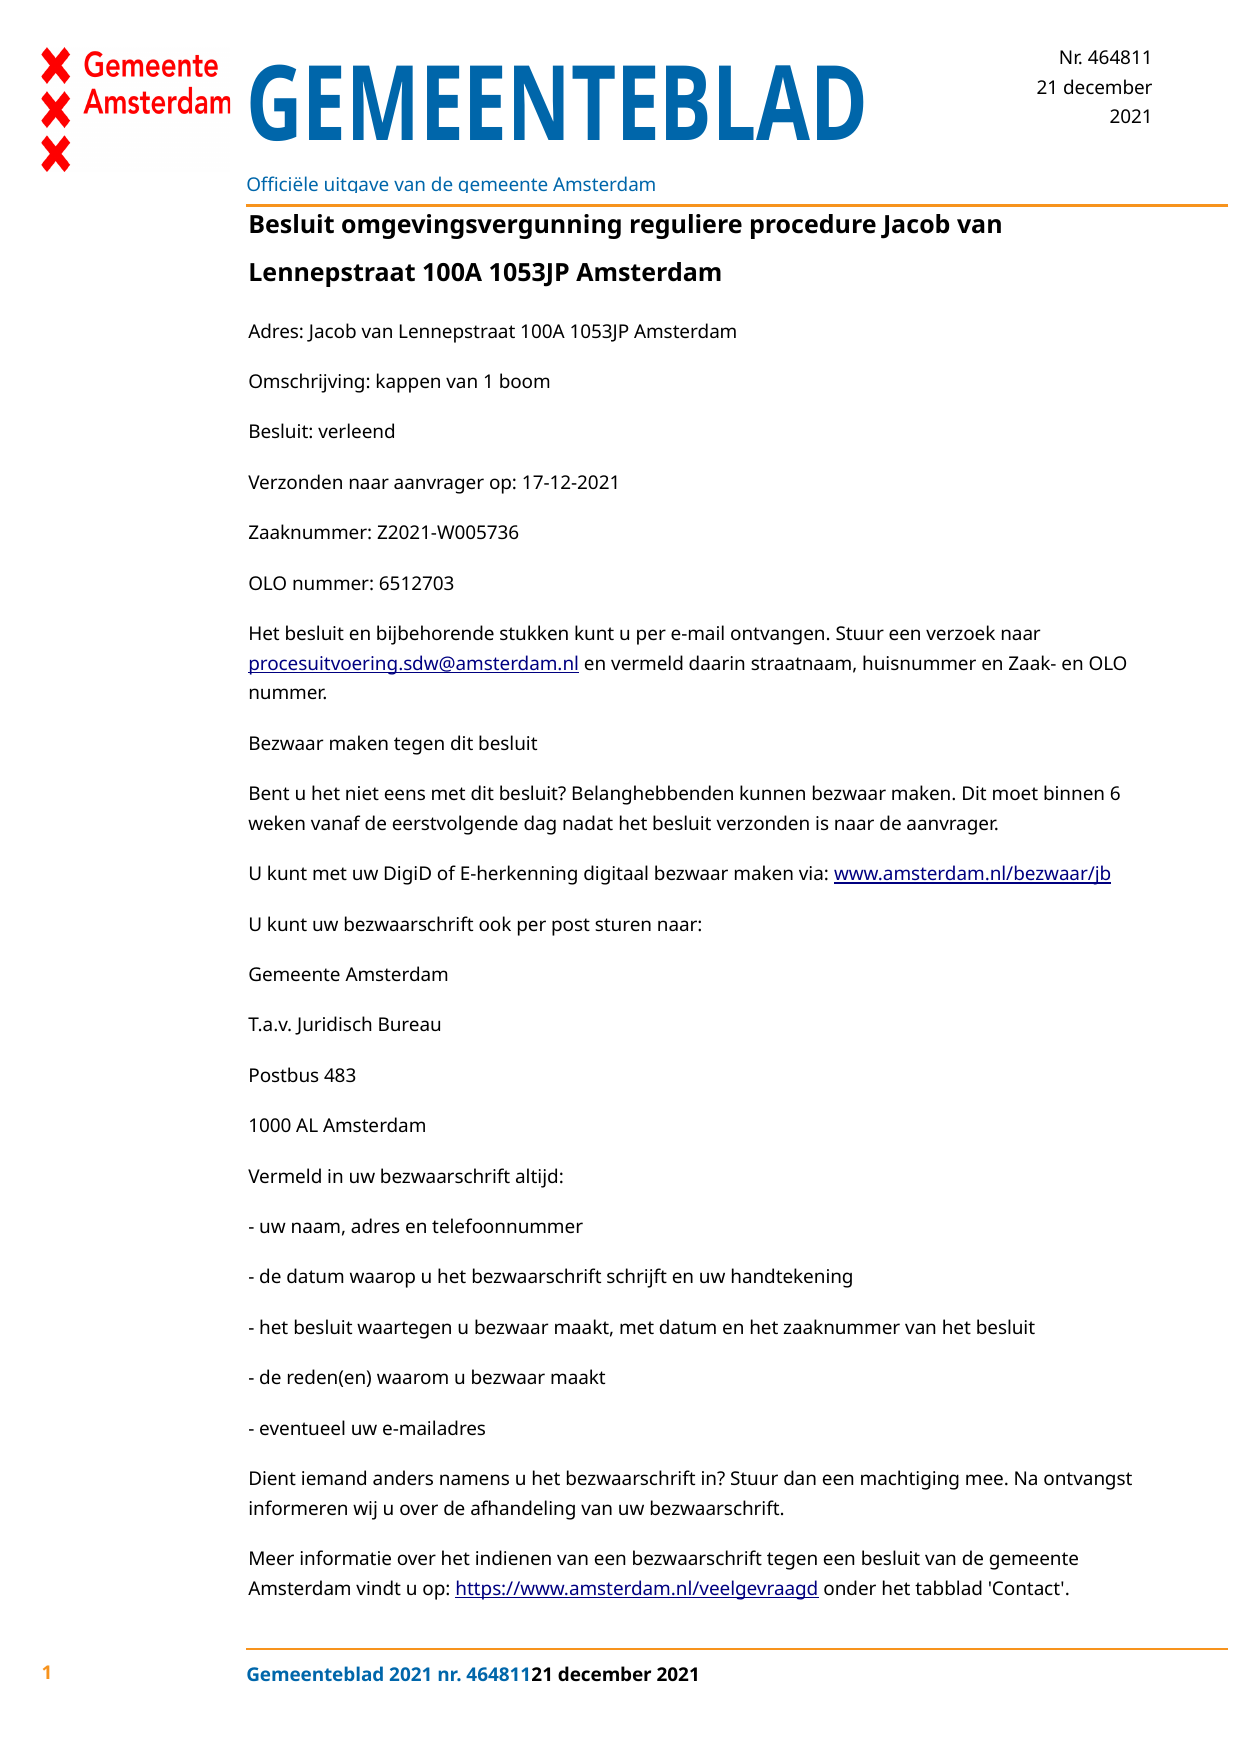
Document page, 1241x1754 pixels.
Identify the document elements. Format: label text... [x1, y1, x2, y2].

text 1000 AL Amsterdam [248, 1112, 1152, 1138]
text - het besluit waartegen u bezwaar maakt, met datum en het zaaknummer van het besluit [248, 1314, 1152, 1340]
text Gemeente Amsterdam [248, 961, 1152, 987]
picture [41, 47, 231, 172]
text Bent u het niet eens met dit besluit? Belanghebbenden kunnen bezwaar maken. Dit moet binnen 6 weken vanaf de eerstvolgende dag nadat het besluit verzonden is naar de aanvrager. [248, 780, 1152, 836]
text U kunt uw bezwaarschrift ook per post sturen naar: [248, 911, 1152, 937]
text - uw naam, adres en telefoonnummer [248, 1213, 1152, 1239]
text Dient iemand anders namens u het bezwaarschrift in? Stuur dan een machtiging mee. Na ontvangst informeren wij u over de afhandeling van uw bezwaarschrift. [248, 1465, 1152, 1521]
text Omschrijving: kappen van 1 boom [248, 368, 1152, 394]
text Verzonden naar aanvrager op: 17-12-2021 [248, 469, 1152, 495]
text Besluit: verleend [248, 419, 1152, 444]
text T.a.v. Juridisch Bureau [248, 1012, 1152, 1037]
text Adres: Jacob van Lennepstraat 100A 1053JP Amsterdam [248, 318, 1152, 344]
text Bezwaar maken tegen dit besluit [248, 730, 1152, 756]
text Het besluit en bijbehorende stukken kunt u per e-mail ontvangen. Stuur een verzoek naar procesuitvoering.sdw@amsterdam.nl en vermeld daarin straatnaam, huisnummer en Zaak- en OLO nummer. [248, 620, 1152, 705]
text OLO nummer: 6512703 [248, 570, 1152, 596]
text Besluit omgevingsvergunning reguliere procedure Jacob van Lennepstraat 100A 1053JP Amsterdam [248, 207, 1152, 288]
text Meer informatie over het indienen van een bezwaarschrift tegen een besluit van de gemeente Amsterdam vindt u op: https://www.amsterdam.nl/veelgevraagd onder het tabblad 'Contact'. [248, 1545, 1152, 1601]
text Postbus 483 [248, 1062, 1152, 1088]
text - eventueel uw e-mailadres [248, 1415, 1152, 1441]
text U kunt met uw DigiD of E-herkenning digitaal bezwaar maken via: www.amsterdam.nl/bezwaar/jb [248, 860, 1152, 886]
text Zaaknummer: Z2021-W005736 [248, 519, 1152, 545]
text Vermeld in uw bezwaarschrift altijd: [248, 1163, 1152, 1189]
text - de reden(en) waarom u bezwaar maakt [248, 1364, 1152, 1390]
text - de datum waarop u het bezwaarschrift schrijft en uw handtekening [248, 1264, 1152, 1289]
